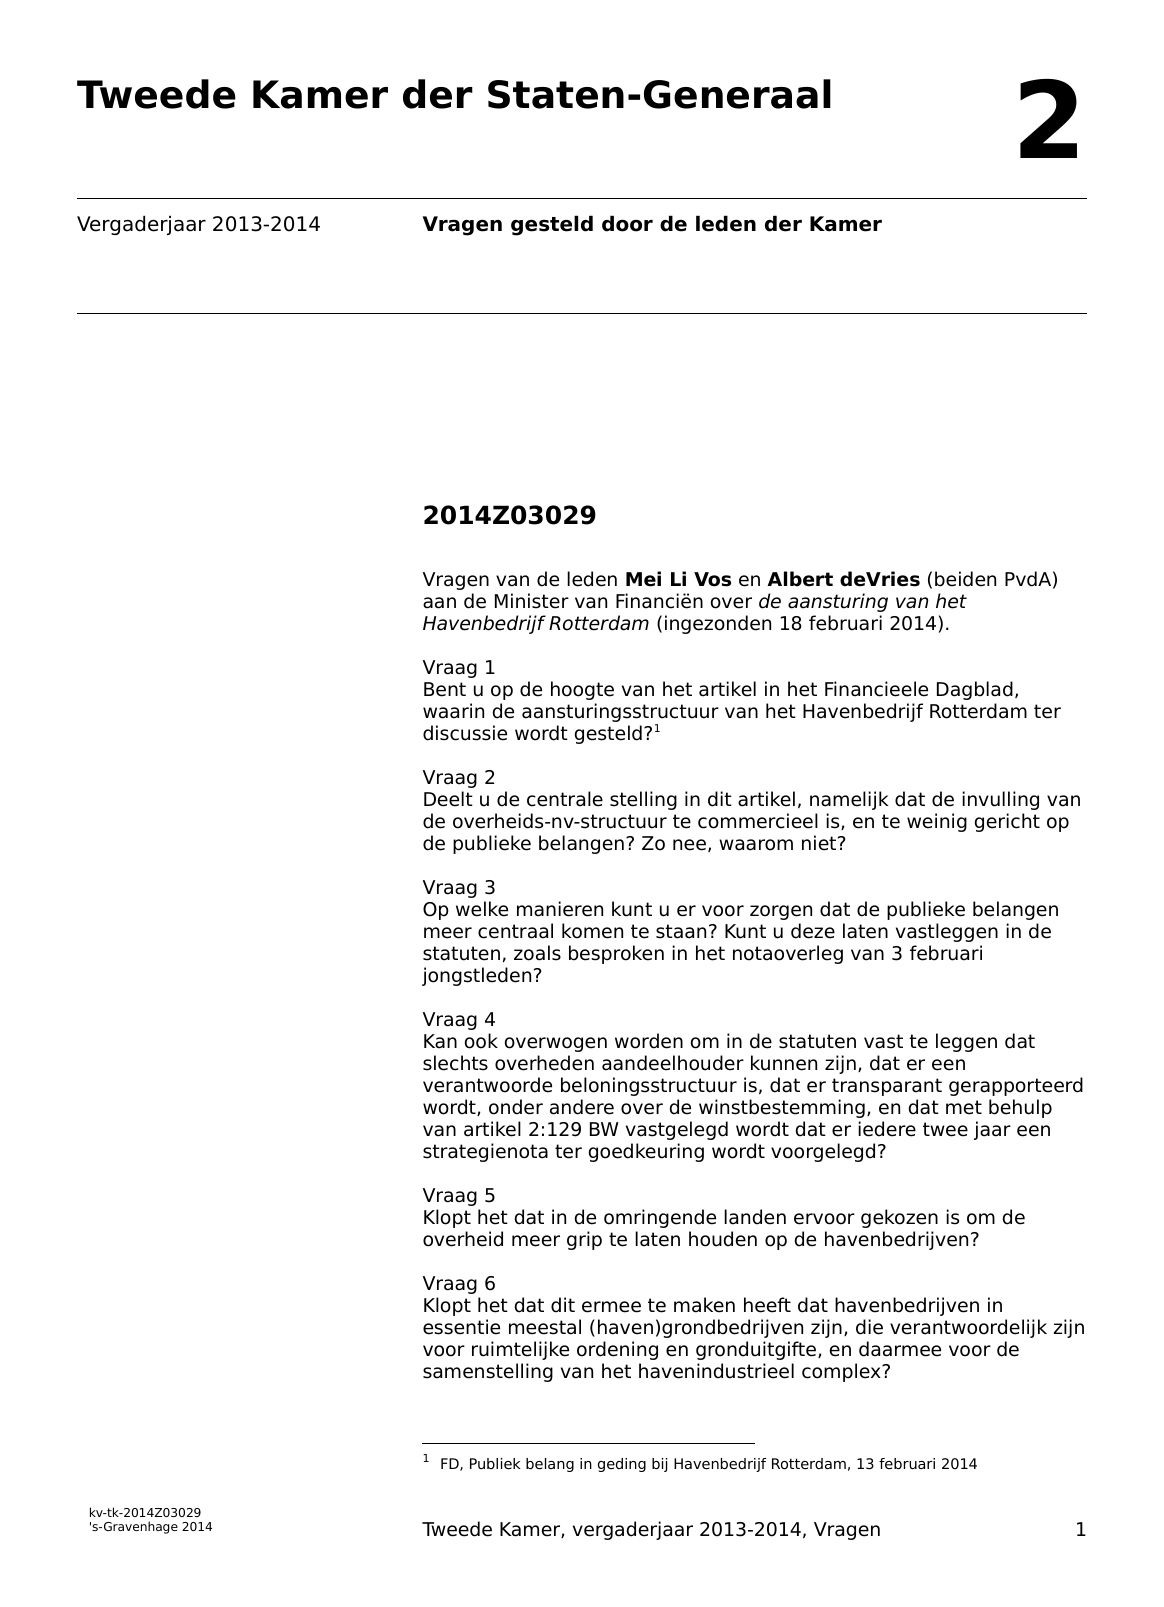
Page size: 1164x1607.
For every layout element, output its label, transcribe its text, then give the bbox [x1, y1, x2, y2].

table_header Tweede Kamer der Staten-Generaal [77, 59, 886, 198]
text Kan ook overwogen worden om in de statuten vast te leggen dat slechts overheden aandeelhouder kunnen zijn, dat er een verantwoorde beloningsstructuur is, dat er transparant gerapporteerd wordt, onder andere over de winstbestemming, en dat met behulp van artikel 2:129 BW vastgelegd wordt dat er iedere twee jaar een strategienota ter goedkeuring wordt voorgelegd? [422, 1031, 1087, 1163]
text Bent u op de hoogte van het artikel in het Financieele Dagblad, waarin de aansturingsstructuur van het Havenbedrijf Rotterdam ter discussie wordt gesteld? [422, 679, 1087, 745]
text Vraag 6 [422, 1273, 1087, 1295]
text Klopt het dat dit ermee te maken heeft dat havenbedrijven in essentie meestal (haven)grondbedrijven zijn, die verantwoordelijk zijn voor ruimtelijke ordening en gronduitgifte, en daarmee voor de samenstelling van het havenindustrieel complex? [422, 1295, 1087, 1383]
table_header 2 [886, 59, 1087, 198]
text Vragen van de leden Mei Li Vos en Albert deVries (beiden PvdA) aan de Minister van Financiën over de aansturing van het Havenbedrijf Rotterdam (ingezonden 18 februari 2014). [422, 569, 1087, 635]
text Vraag 3 [422, 877, 1087, 899]
text Vraag 1 [422, 657, 1087, 679]
text Deelt u de centrale stelling in dit artikel, namelijk dat de invulling van de overheids-nv-structuur te commercieel is, en te weinig gericht op de publieke belangen? Zo nee, waarom niet? [422, 789, 1087, 855]
text kv-tk-2014Z03029 [88, 1506, 323, 1520]
text Vraag 4 [422, 1009, 1087, 1031]
text 's-Gravenhage 2014 [88, 1520, 323, 1534]
text Vraag 5 [422, 1185, 1087, 1207]
text 2014Z03029 [422, 501, 1087, 531]
text Op welke manieren kunt u er voor zorgen dat de publieke belangen meer centraal komen te staan? Kunt u deze laten vastleggen in de statuten, zoals besproken in het notaoverleg van 3 februari jongstleden? [422, 899, 1087, 987]
text FD, Publiek belang in geding bij Havenbedrijf Rotterdam, 13 februari 2014 [422, 1452, 1087, 1474]
table_cell Vergaderjaar 2013-2014 [77, 199, 422, 313]
text Vraag 2 [422, 767, 1087, 789]
text Klopt het dat in de omringende landen ervoor gekozen is om de overheid meer grip te laten houden op de havenbedrijven? [422, 1207, 1087, 1251]
table_cell Vragen gesteld door de leden der Kamer [422, 199, 1087, 313]
